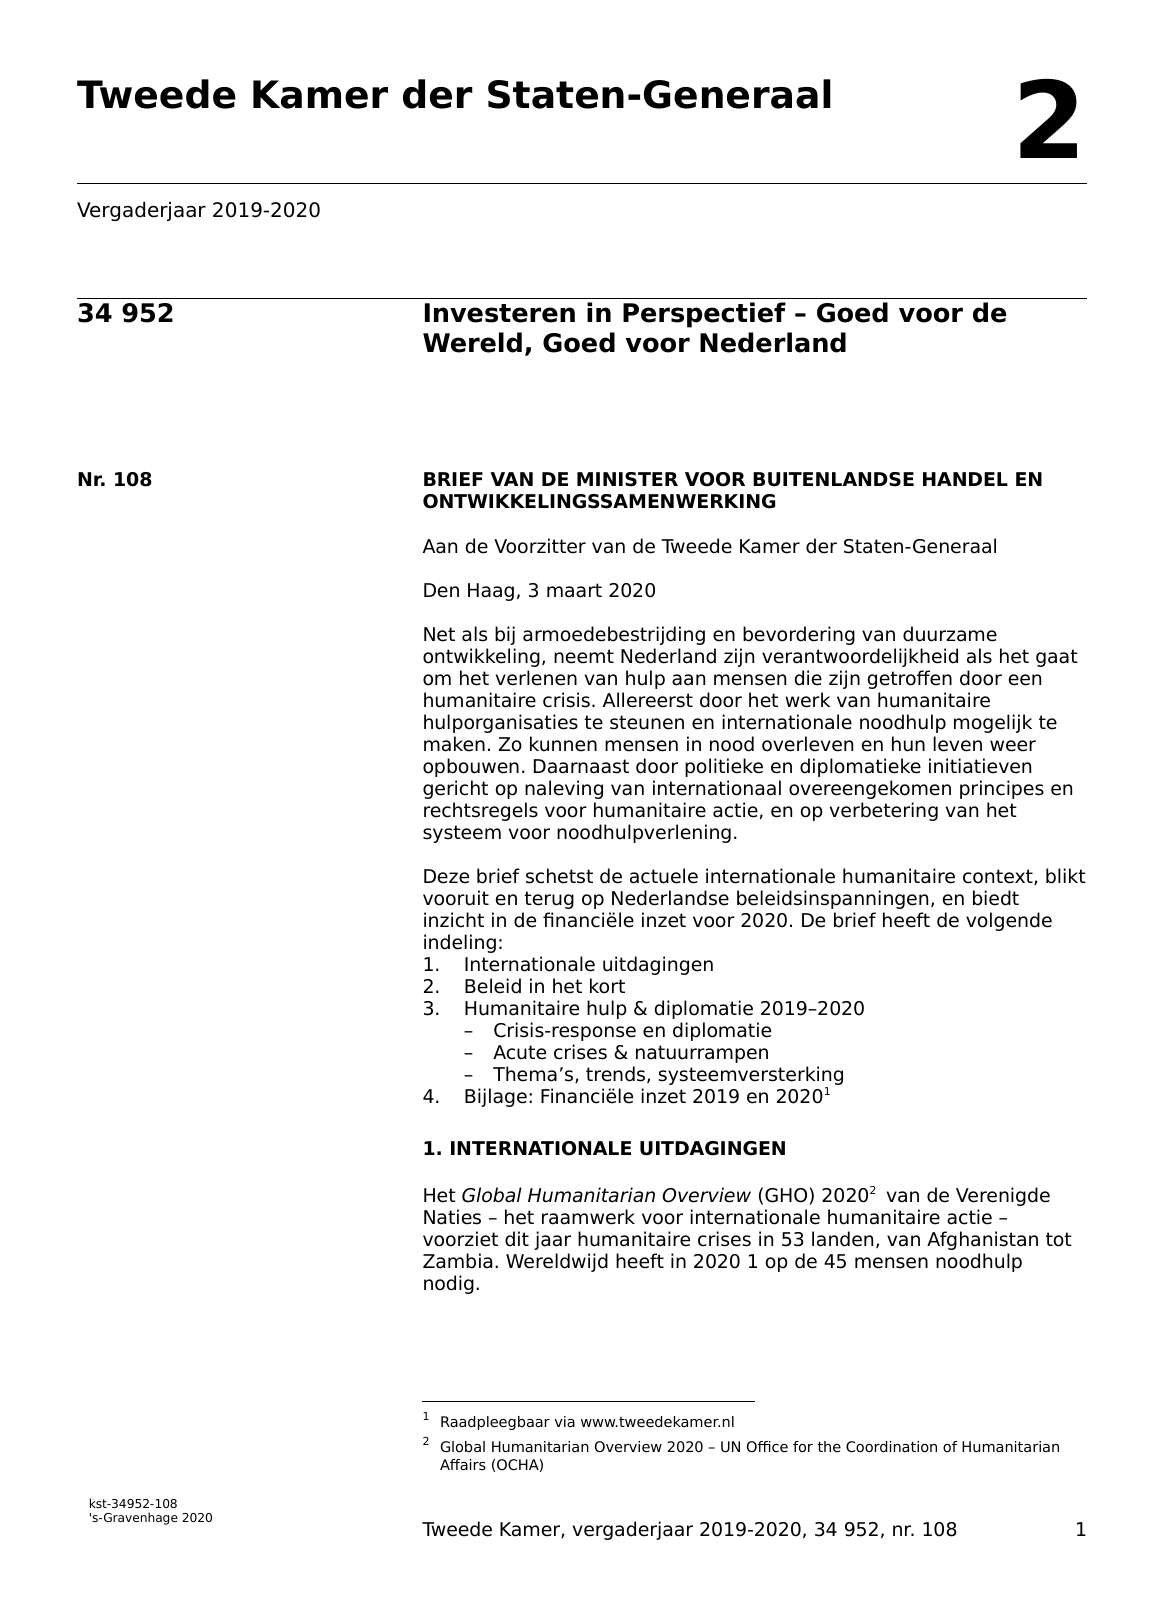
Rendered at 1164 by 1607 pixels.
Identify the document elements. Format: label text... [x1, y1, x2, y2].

text – Thema’s, trends, systeemversterking [464, 1064, 1087, 1086]
text 3. Humanitaire hulp & diplomatie 2019–2020 [422, 998, 1087, 1020]
subtitle 34 952 Investeren in Perspectief – Goed voor de Wereld, Goed voor Nederland [77, 299, 1087, 358]
text Den Haag, 3 maart 2020 [422, 580, 1087, 602]
text Net als bij armoedebestrijding en bevordering van duurzame ontwikkeling, neemt Nederland zijn verantwoordelijkheid als het gaat om het verlenen van hulp aan mensen die zijn getroffen door een humanitaire crisis. Allereerst door het werk van humanitaire hulporganisaties te steunen en internationale noodhulp mogelijk te maken. Zo kunnen mensen in nood overleven en hun leven weer opbouwen. Daarnaast door politieke en diplomatieke initiatieven gericht op naleving van internationaal overeengekomen principes en rechtsregels voor humanitaire actie, en op verbetering van het systeem voor noodhulpverlening. [422, 624, 1087, 844]
text Aan de Voorzitter van de Tweede Kamer der Staten-Generaal [422, 536, 1087, 557]
text Het Global Humanitarian Overview (GHO) 2020 van de Verenigde Naties – het raamwerk voor internationale humanitaire actie – voorziet dit jaar humanitaire crises in 53 landen, van Afghanistan tot Zambia. Wereldwijd heeft in 2020 1 op de 45 mensen noodhulp nodig. [422, 1184, 1087, 1294]
text Global Humanitarian Overview 2020 – UN Office for the Coordination of Humanitarian Affairs (OCHA) [422, 1435, 1087, 1474]
text 4. Bijlage: Financiële inzet 2019 en 2020 [422, 1086, 1087, 1108]
table_header 2 [886, 59, 1087, 183]
text 's-Gravenhage 2020 [88, 1511, 323, 1525]
table_cell Vergaderjaar 2019-2020 [77, 184, 1087, 298]
subtitle Nr. 108 BRIEF VAN DE MINISTER VOOR BUITENLANDSE HANDEL EN ONTWIKKELINGSSAMENWERKING [77, 469, 1087, 513]
text Raadpleegbaar via www.tweedekamer.nl [422, 1410, 1087, 1432]
text kst-34952-108 [88, 1497, 323, 1511]
table_header Tweede Kamer der Staten-Generaal [77, 59, 886, 183]
text 1. Internationale uitdagingen [422, 954, 1087, 976]
text – Crisis-response en diplomatie [464, 1020, 1087, 1042]
subtitle 1. INTERNATIONALE UITDAGINGEN [422, 1138, 1087, 1159]
text Deze brief schetst de actuele internationale humanitaire context, blikt vooruit en terug op Nederlandse beleidsinspanningen, en biedt inzicht in de financiële inzet voor 2020. De brief heeft de volgende indeling: [422, 866, 1087, 954]
text 2. Beleid in het kort [422, 976, 1087, 998]
text – Acute crises & natuurrampen [464, 1042, 1087, 1064]
